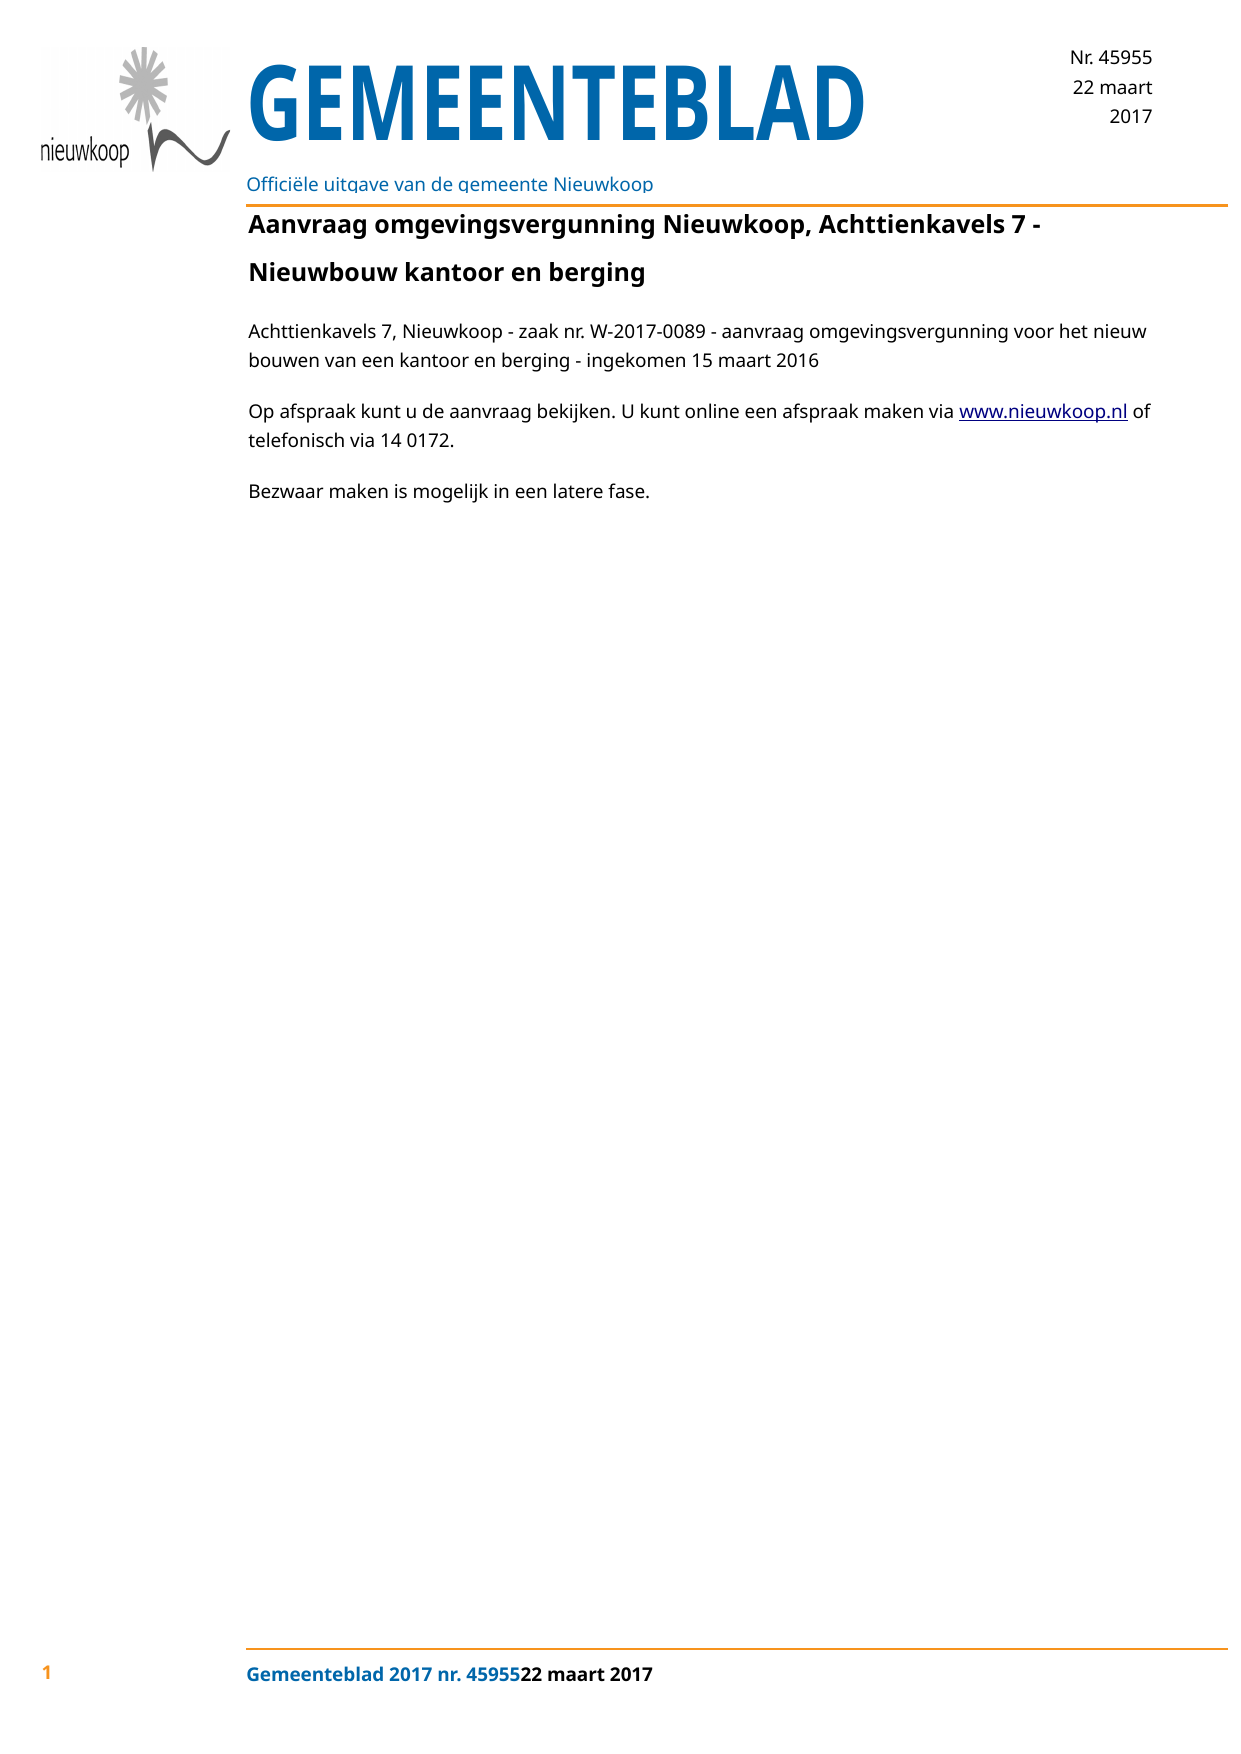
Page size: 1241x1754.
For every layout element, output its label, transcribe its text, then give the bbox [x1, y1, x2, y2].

picture [41, 47, 231, 172]
text Achttienkavels 7, Nieuwkoop - zaak nr. W-2017-0089 - aanvraag omgevingsvergunning voor het nieuw bouwen van een kantoor en berging - ingekomen 15 maart 2016 [248, 318, 1152, 373]
text Aanvraag omgevingsvergunning Nieuwkoop, Achttienkavels 7 - Nieuwbouw kantoor en berging [248, 207, 1152, 288]
text Op afspraak kunt u de aanvraag bekijken. U kunt online een afspraak maken via www.nieuwkoop.nl of telefonisch via 14 0172. [248, 398, 1152, 453]
text Bezwaar maken is mogelijk in een latere fase. [248, 478, 1152, 504]
